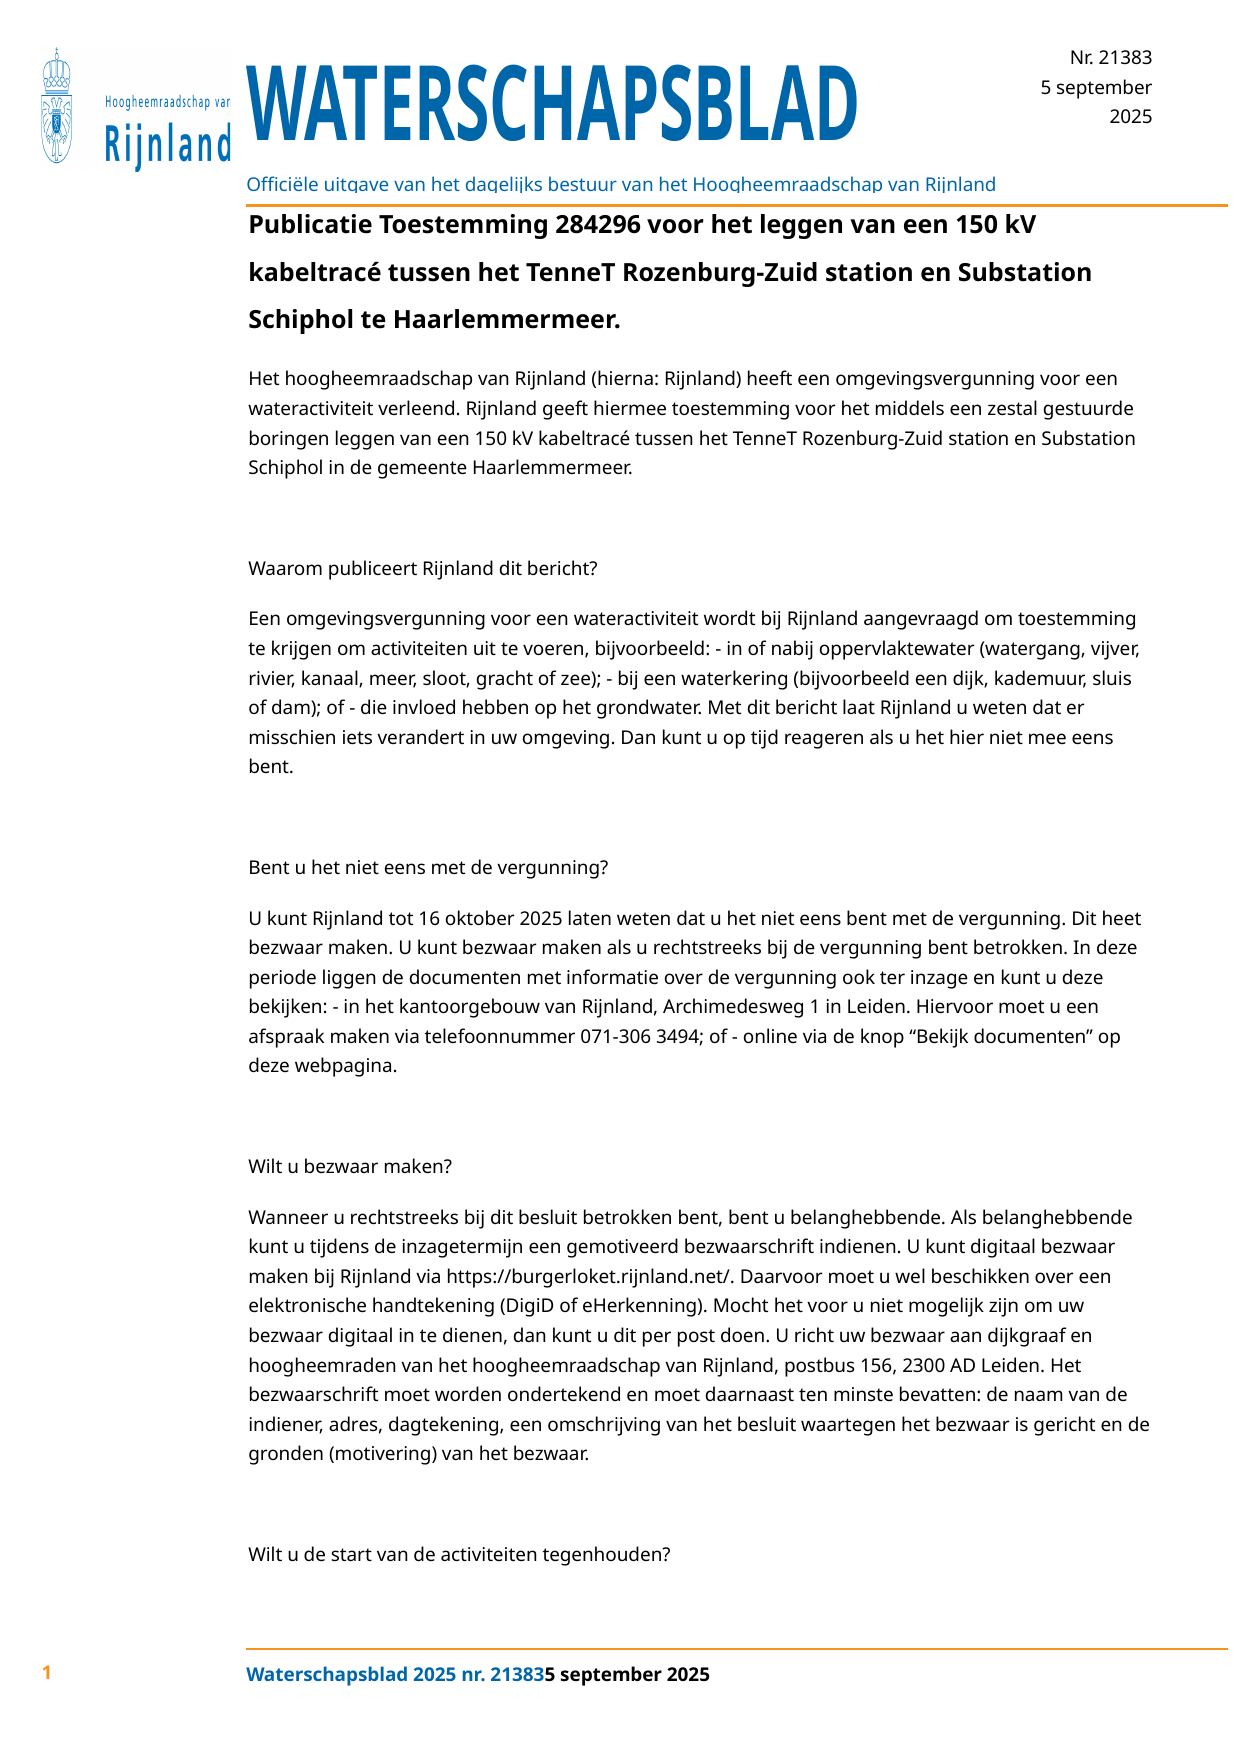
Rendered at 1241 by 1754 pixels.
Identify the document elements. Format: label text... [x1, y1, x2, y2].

text U kunt Rijnland tot 16 oktober 2025 laten weten dat u het niet eens bent met de vergunning. Dit heet bezwaar maken. U kunt bezwaar maken als u rechtstreeks bij de vergunning bent betrokken. In deze periode liggen de documenten met informatie over de vergunning ook ter inzage en kunt u deze bekijken: - in het kantoorgebouw van Rijnland, Archimedesweg 1 in Leiden. Hiervoor moet u een afspraak maken via telefoonnummer 071-306 3494; of - online via de knop “Bekijk documenten” op deze webpagina. [248, 905, 1152, 1078]
text Wanneer u rechtstreeks bij dit besluit betrokken bent, bent u belanghebbende. Als belanghebbende kunt u tijdens de inzagetermijn een gemotiveerd bezwaarschrift indienen. U kunt digitaal bezwaar maken bij Rijnland via https://burgerloket.rijnland.net/. Daarvoor moet u wel beschikken over een elektronische handtekening (DigiD of eHerkenning). Mocht het voor u niet mogelijk zijn om uw bezwaar digitaal in te dienen, dan kunt u dit per post doen. U richt uw bezwaar aan dijkgraaf en hoogheemraden van het hoogheemraadschap van Rijnland, postbus 156, 2300 AD Leiden. Het bezwaarschrift moet worden ondertekend en moet daarnaast ten minste bevatten: de naam van de indiener, adres, dagtekening, een omschrijving van het besluit waartegen het bezwaar is gericht en de gronden (motivering) van het bezwaar. [248, 1204, 1152, 1466]
picture [41, 47, 231, 172]
text Bent u het niet eens met de vergunning? [248, 854, 1152, 880]
text Waarom publiceert Rijnland dit bericht? [248, 555, 1152, 581]
text Een omgevingsvergunning voor een wateractiviteit wordt bij Rijnland aangevraagd om toestemming te krijgen om activiteiten uit te voeren, bijvoorbeeld: - in of nabij oppervlaktewater (watergang, vijver, rivier, kanaal, meer, sloot, gracht of zee); - bij een waterkering (bijvoorbeeld een dijk, kademuur, sluis of dam); of - die invloed hebben op het grondwater. Met dit bericht laat Rijnland u weten dat er misschien iets verandert in uw omgeving. Dan kunt u op tijd reageren als u het hier niet mee eens bent. [248, 606, 1152, 779]
text Het hoogheemraadschap van Rijnland (hierna: Rijnland) heeft een omgevingsvergunning voor een wateractiviteit verleend. Rijnland geeft hiermee toestemming voor het middels een zestal gestuurde boringen leggen van een 150 kV kabeltracé tussen het TenneT Rozenburg-Zuid station en Substation Schiphol in de gemeente Haarlemmermeer. [248, 366, 1152, 480]
text Wilt u de start van de activiteiten tegenhouden? [248, 1541, 1152, 1567]
text Publicatie Toestemming 284296 voor het leggen van een 150 kV kabeltracé tussen het TenneT Rozenburg-Zuid station en Substation Schiphol te Haarlemmermeer. [248, 207, 1152, 336]
text Wilt u bezwaar maken? [248, 1153, 1152, 1179]
